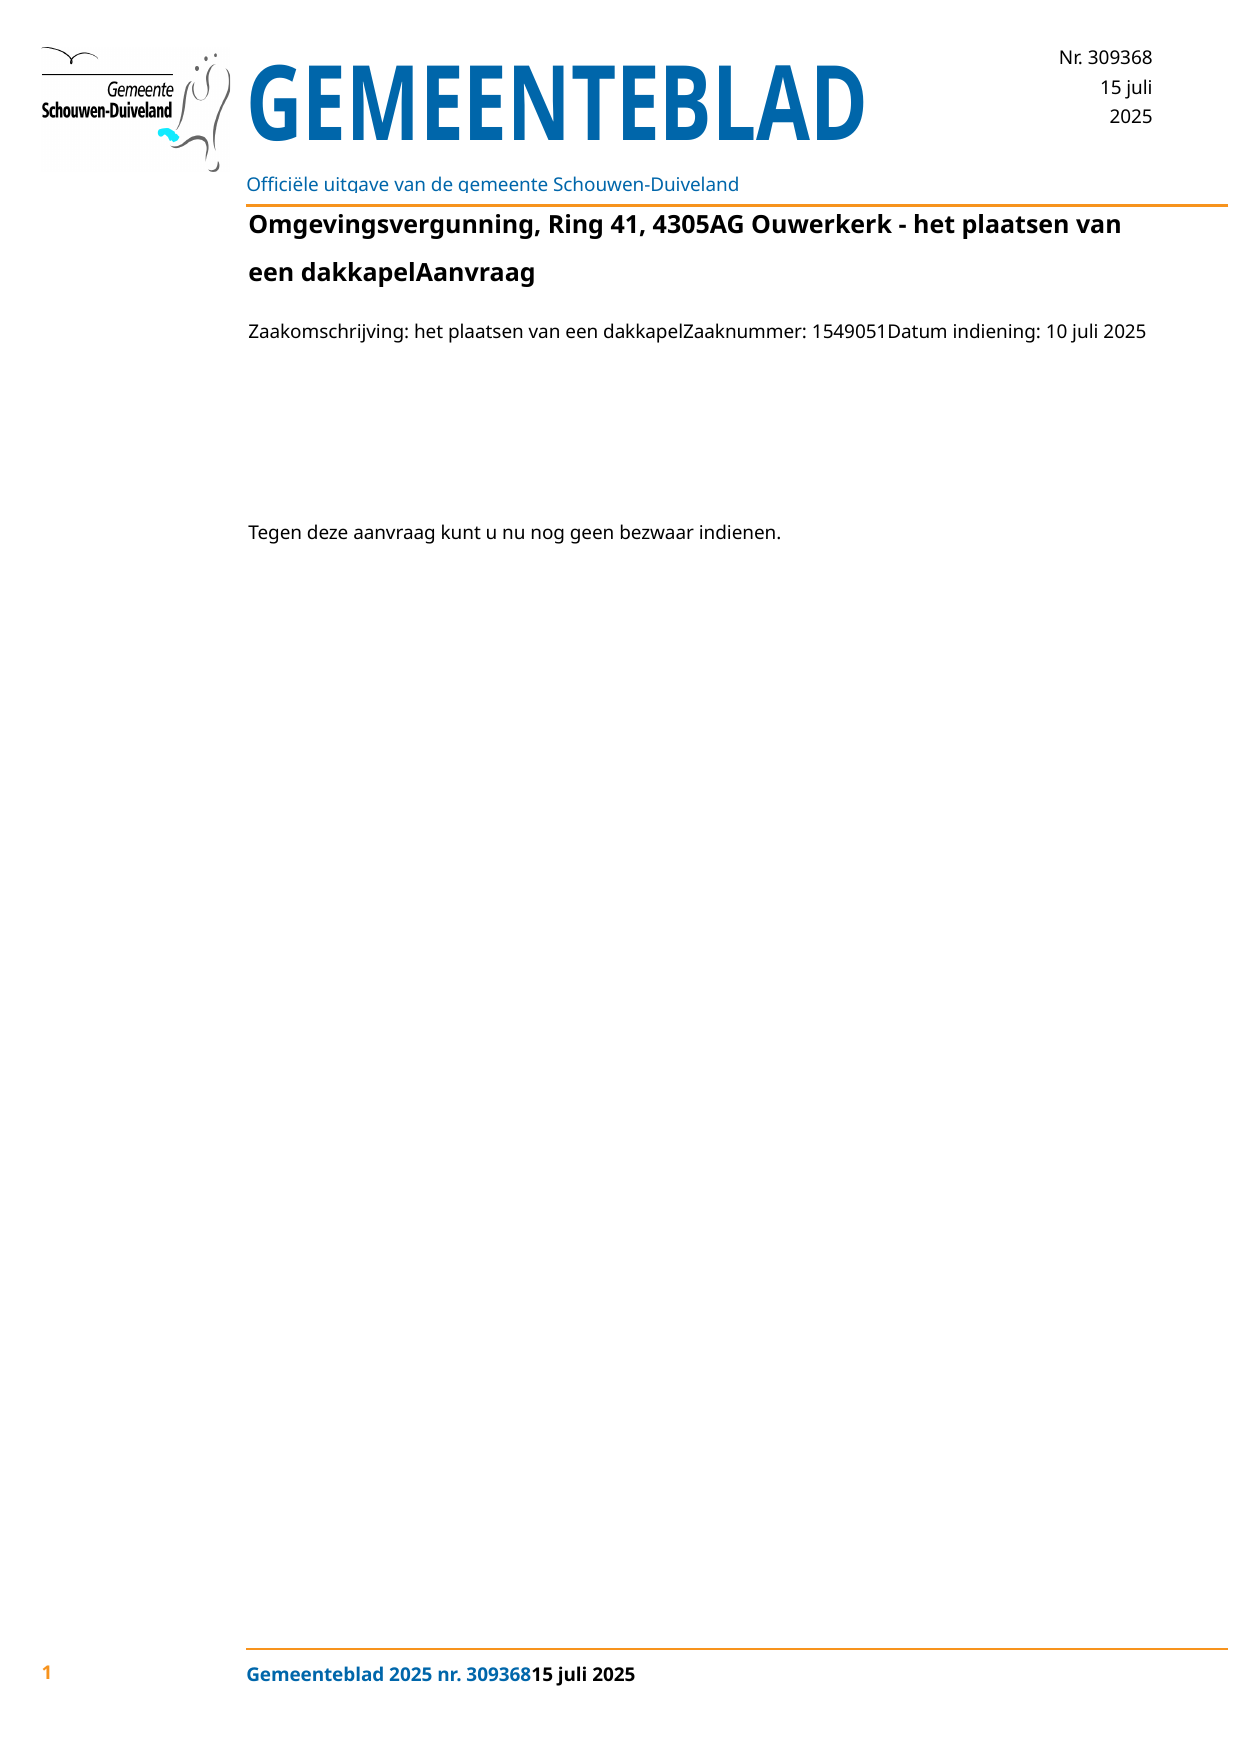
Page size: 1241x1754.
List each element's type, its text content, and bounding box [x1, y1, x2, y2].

text Tegen deze aanvraag kunt u nu nog geen bezwaar indienen. [248, 519, 1152, 545]
text Zaakomschrijving: het plaatsen van een dakkapelZaaknummer: 1549051Datum indiening: 10 juli 2025 [248, 318, 1152, 344]
text Omgevingsvergunning, Ring 41, 4305AG Ouwerkerk - het plaatsen van een dakkapelAanvraag [248, 207, 1152, 288]
picture [41, 47, 231, 172]
